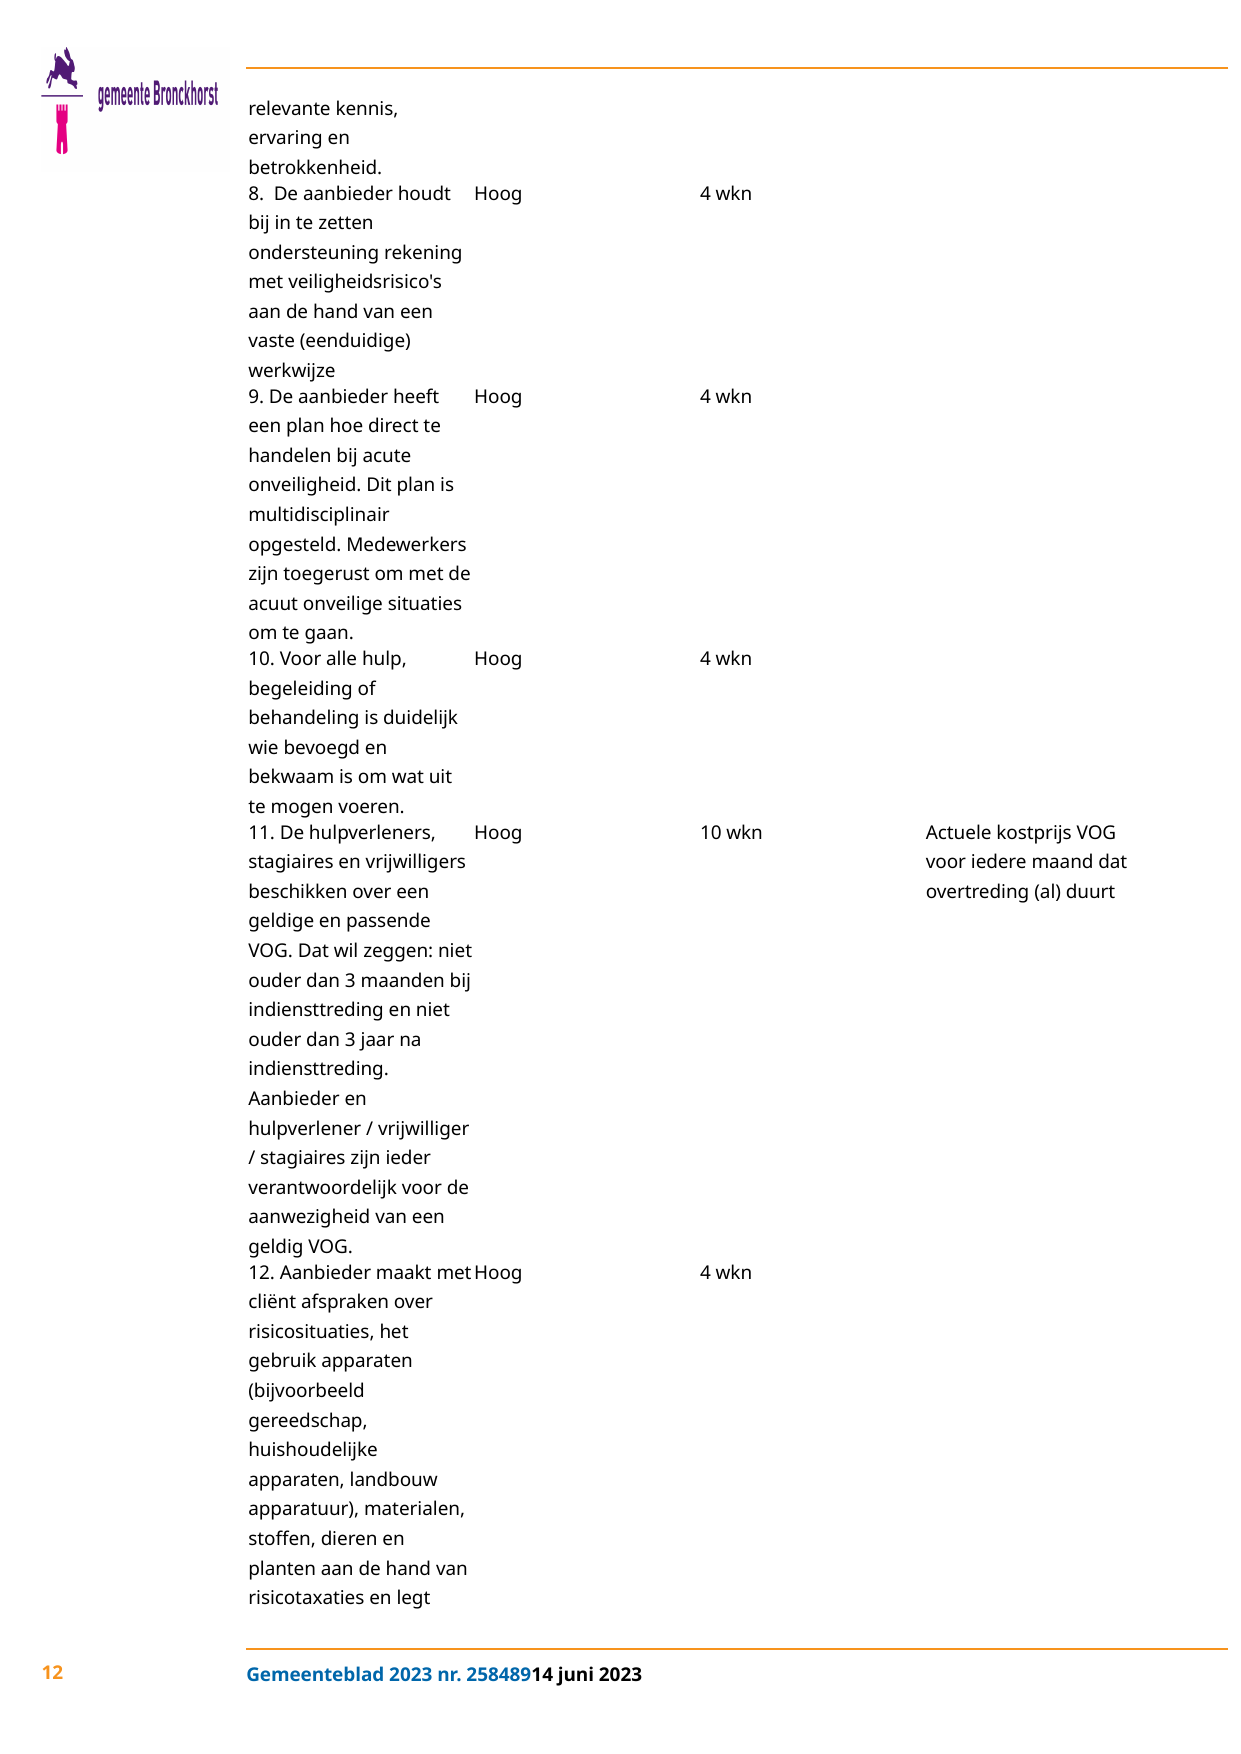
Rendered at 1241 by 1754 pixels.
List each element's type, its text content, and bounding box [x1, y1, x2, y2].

table_cell Hoog [474, 819, 700, 1259]
table_cell relevante kennis, ervaring en betrokkenheid. [248, 95, 474, 180]
table_cell [474, 95, 700, 180]
table_cell Actuele kostprijs VOG voor iedere maand dat overtreding (al) duurt [926, 819, 1152, 1259]
table_cell 12. Aanbieder maakt met cliënt afspraken over risicosituaties, het gebruik apparaten (bijvoorbeeld gereedschap, huishoudelijke apparaten, landbouw apparatuur), materialen, stoffen, dieren en planten aan de hand van risicotaxaties en legt [248, 1259, 474, 1610]
table_cell 4 wkn [700, 180, 926, 383]
table_cell 4 wkn [700, 1259, 926, 1610]
table_cell [700, 95, 926, 180]
table_cell 4 wkn [700, 645, 926, 819]
table_cell 11. De hulpverleners, stagiaires en vrijwilligers beschikken over een geldige en passende VOG. Dat wil zeggen: niet ouder dan 3 maanden bij indiensttreding en niet ouder dan 3 jaar na indiensttreding. Aanbieder en hulpverlener / vrijwilliger / stagiaires zijn ieder verantwoordelijk voor de aanwezigheid van een geldig VOG. [248, 819, 474, 1259]
table_cell [926, 180, 1152, 383]
table_cell 8. De aanbieder houdt bij in te zetten ondersteuning rekening met veiligheidsrisico's aan de hand van een vaste (eenduidige) werkwijze [248, 180, 474, 383]
table_cell [926, 95, 1152, 180]
table_cell 9. De aanbieder heeft een plan hoe direct te handelen bij acute onveiligheid. Dit plan is multidisciplinair opgesteld. Medewerkers zijn toegerust om met de acuut onveilige situaties om te gaan. [248, 383, 474, 645]
table_cell [926, 383, 1152, 645]
table_cell 10 wkn [700, 819, 926, 1259]
table_cell Hoog [474, 383, 700, 645]
table_cell 10. Voor alle hulp, begeleiding of behandeling is duidelijk wie bevoegd en bekwaam is om wat uit te mogen voeren. [248, 645, 474, 819]
table_cell [926, 645, 1152, 819]
table_cell Hoog [474, 645, 700, 819]
picture [41, 47, 231, 172]
table_cell [926, 1259, 1152, 1610]
table_cell Hoog [474, 180, 700, 383]
table_cell Hoog [474, 1259, 700, 1610]
table_cell 4 wkn [700, 383, 926, 645]
